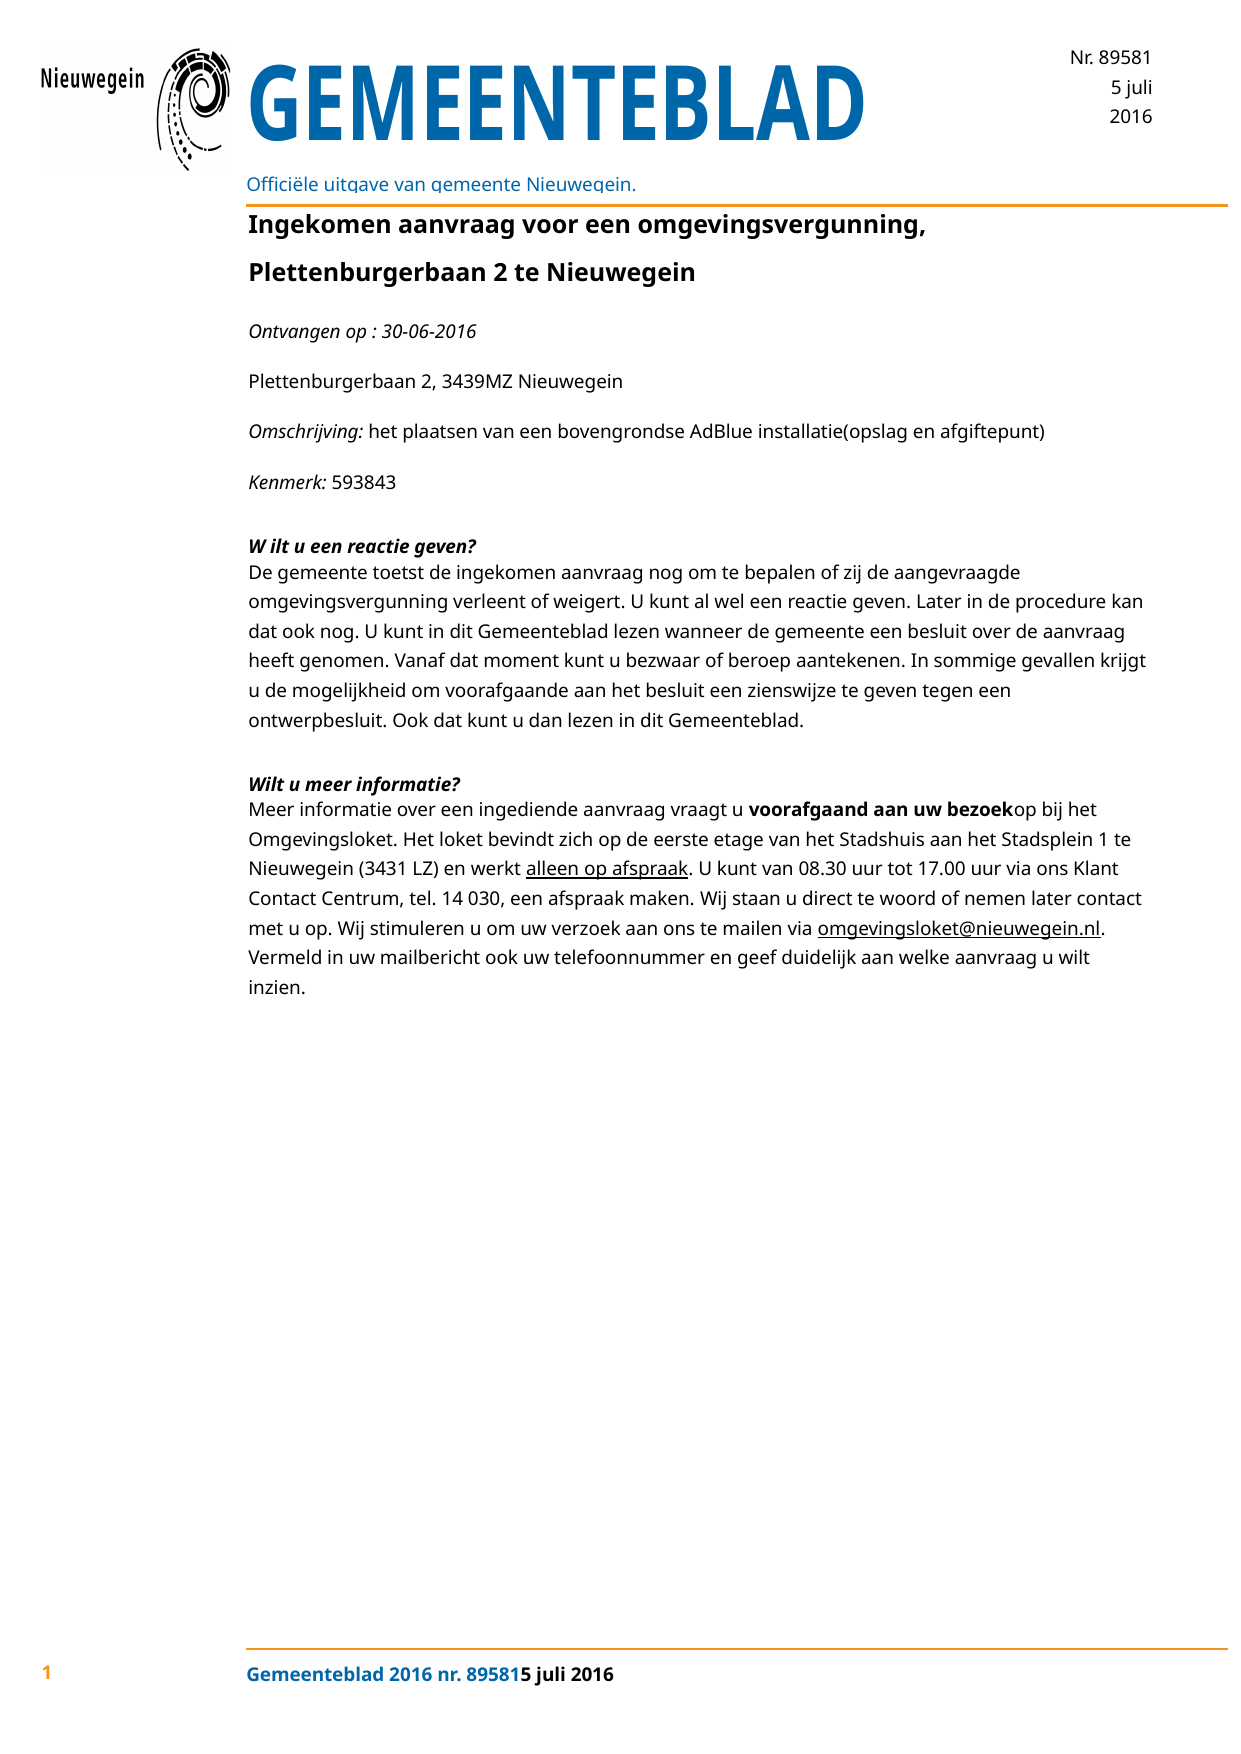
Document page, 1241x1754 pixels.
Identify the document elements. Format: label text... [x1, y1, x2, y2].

text Kenmerk: 593843 [248, 469, 1152, 495]
text De gemeente toetst de ingekomen aanvraag nog om te bepalen of zij de aangevraagde omgevingsvergunning verleent of weigert. U kunt al wel een reactie geven. Later in de procedure kan dat ook nog. U kunt in dit Gemeenteblad lezen wanneer de gemeente een besluit over de aanvraag heeft genomen. Vanaf dat moment kunt u bezwaar of beroep aantekenen. In sommige gevallen krijgt u de mogelijkheid om voorafgaande aan het besluit een zienswijze te geven tegen een ontwerpbesluit. Ook dat kunt u dan lezen in dit Gemeenteblad. [248, 559, 1152, 732]
text Wilt u meer informatie? [248, 771, 1152, 796]
text Omschrijving: het plaatsen van een bovengrondse AdBlue installatie(opslag en afgiftepunt) [248, 419, 1152, 444]
picture [41, 47, 231, 172]
text Ingekomen aanvraag voor een omgevingsvergunning, Plettenburgerbaan 2 te Nieuwegein [248, 207, 1152, 288]
text Ontvangen op : 30-06-2016 [248, 318, 1152, 344]
text W ilt u een reactie geven? [248, 533, 1152, 559]
text Meer informatie over een ingediende aanvraag vraagt u voorafgaand aan uw bezoekop bij het Omgevingsloket. Het loket bevindt zich op de eerste etage van het Stadshuis aan het Stadsplein 1 te Nieuwegein (3431 LZ) en werkt alleen op afspraak. U kunt van 08.30 uur tot 17.00 uur via ons Klant Contact Centrum, tel. 14 030, een afspraak maken. Wij staan u direct te woord of nemen later contact met u op. Wij stimuleren u om uw verzoek aan ons te mailen via omgevingsloket@nieuwegein.nl. Vermeld in uw mailbericht ook uw telefoonnummer en geef duidelijk aan welke aanvraag u wilt inzien. [248, 796, 1152, 1000]
text Plettenburgerbaan 2, 3439MZ Nieuwegein [248, 368, 1152, 394]
